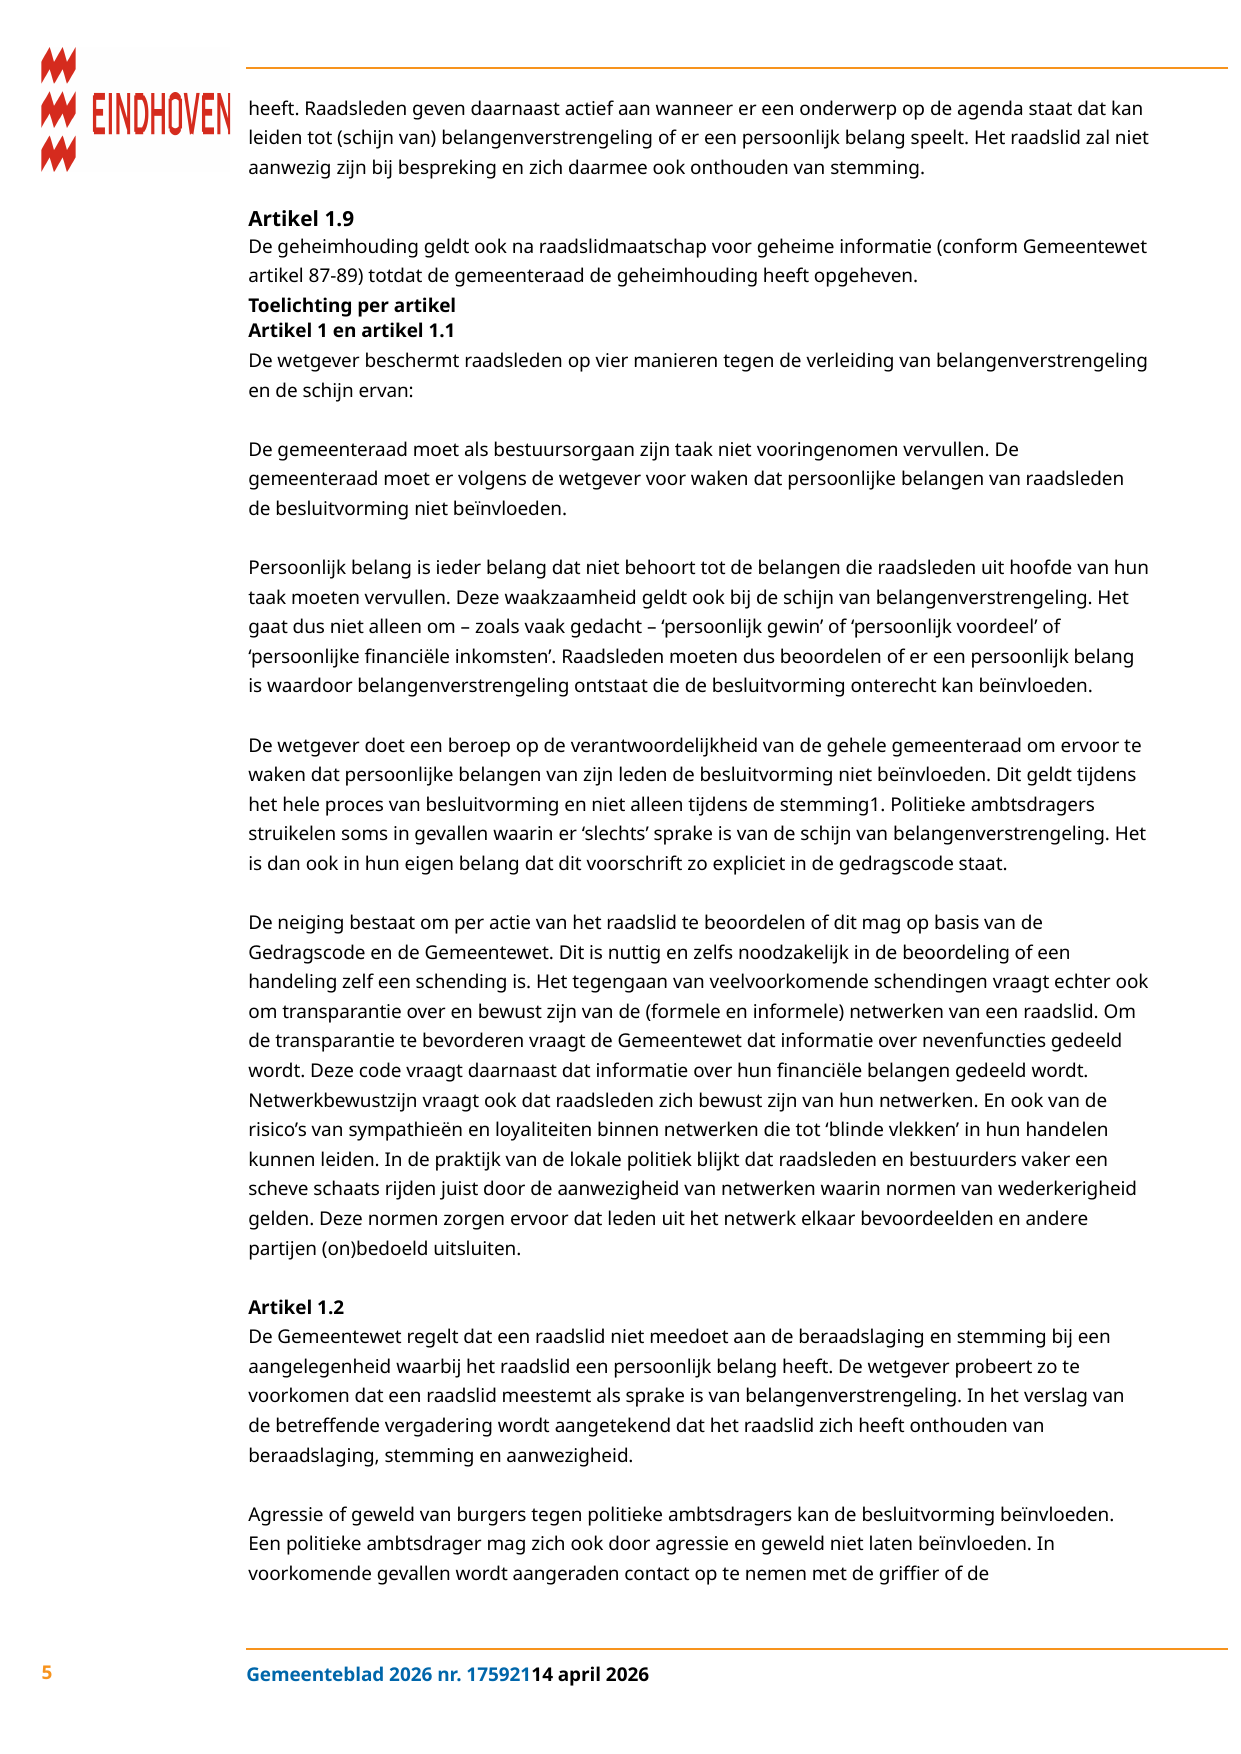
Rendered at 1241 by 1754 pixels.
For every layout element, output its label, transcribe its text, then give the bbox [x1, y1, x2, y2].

text Toelichting per artikel [248, 292, 1152, 318]
text heeft. Raadsleden geven daarnaast actief aan wanneer er een onderwerp op de agenda staat dat kan leiden tot (schijn van) belangenverstrengeling of er een persoonlijk belang speelt. Het raadslid zal niet aanwezig zijn bij bespreking en zich daarmee ook onthouden van stemming. [248, 95, 1152, 180]
text De wetgever beschermt raadsleden op vier manieren tegen de verleiding van belangenverstrengeling en de schijn ervan: [248, 347, 1152, 403]
text De gemeenteraad moet als bestuursorgaan zijn taak niet vooringenomen vervullen. De gemeenteraad moet er volgens de wetgever voor waken dat persoonlijke belangen van raadsleden de besluitvorming niet beïnvloeden. [248, 436, 1152, 521]
text De geheimhouding geldt ook na raadslidmaatschap voor geheime informatie (conform Gemeentewet artikel 87-89) totdat de gemeenteraad de geheimhouding heeft opgeheven. [248, 233, 1152, 288]
text De neiging bestaat om per actie van het raadslid te beoordelen of dit mag op basis van de Gedragscode en de Gemeentewet. Dit is nuttig en zelfs noodzakelijk in de beoordeling of een handeling zelf een schending is. Het tegengaan van veelvoorkomende schendingen vraagt echter ook om transparantie over en bewust zijn van de (formele en informele) netwerken van een raadslid. Om de transparantie te bevorderen vraagt de Gemeentewet dat informatie over nevenfuncties gedeeld wordt. Deze code vraagt daarnaast dat informatie over hun financiële belangen gedeeld wordt. Netwerkbewustzijn vraagt ook dat raadsleden zich bewust zijn van hun netwerken. En ook van de risico’s van sympathieën en loyaliteiten binnen netwerken die tot ‘blinde vlekken’ in hun handelen kunnen leiden. In de praktijk van de lokale politiek blijkt dat raadsleden en bestuurders vaker een scheve schaats rijden juist door de aanwezigheid van netwerken waarin normen van wederkerigheid gelden. Deze normen zorgen ervoor dat leden uit het netwerk elkaar bevoordeelden en andere partijen (on)bedoeld uitsluiten. [248, 909, 1152, 1261]
text Persoonlijk belang is ieder belang dat niet behoort tot de belangen die raadsleden uit hoofde van hun taak moeten vervullen. Deze waakzaamheid geldt ook bij de schijn van belangenverstrengeling. Het gaat dus niet alleen om – zoals vaak gedacht – ‘persoonlijk gewin’ of ‘persoonlijk voordeel’ of ‘persoonlijke financiële inkomsten’. Raadsleden moeten dus beoordelen of er een persoonlijk belang is waardoor belangenverstrengeling ontstaat die de besluitvorming onterecht kan beïnvloeden. [248, 554, 1152, 698]
text Artikel 1.2 [248, 1294, 1152, 1320]
text Artikel 1 en artikel 1.1 [248, 318, 1152, 343]
text Agressie of geweld van burgers tegen politieke ambtsdragers kan de besluitvorming beïnvloeden. Een politieke ambtsdrager mag zich ook door agressie en geweld niet laten beïnvloeden. In voorkomende gevallen wordt aangeraden contact op te nemen met de griffier of de [248, 1501, 1152, 1586]
text De Gemeentewet regelt dat een raadslid niet meedoet aan de beraadslaging en stemming bij een aangelegenheid waarbij het raadslid een persoonlijk belang heeft. De wetgever probeert zo te voorkomen dat een raadslid meestemt als sprake is van belangenverstrengeling. In het verslag van de betreffende vergadering wordt aangetekend dat het raadslid zich heeft onthouden van beraadslaging, stemming en aanwezigheid. [248, 1323, 1152, 1468]
text Artikel 1.9 [248, 204, 1152, 233]
picture [41, 47, 231, 172]
text De wetgever doet een beroep op de verantwoordelijkheid van de gehele gemeenteraad om ervoor te waken dat persoonlijke belangen van zijn leden de besluitvorming niet beïnvloeden. Dit geldt tijdens het hele proces van besluitvorming en niet alleen tijdens de stemming1. Politieke ambtsdragers struikelen soms in gevallen waarin er ‘slechts’ sprake is van de schijn van belangenverstrengeling. Het is dan ook in hun eigen belang dat dit voorschrift zo expliciet in de gedragscode staat. [248, 732, 1152, 876]
